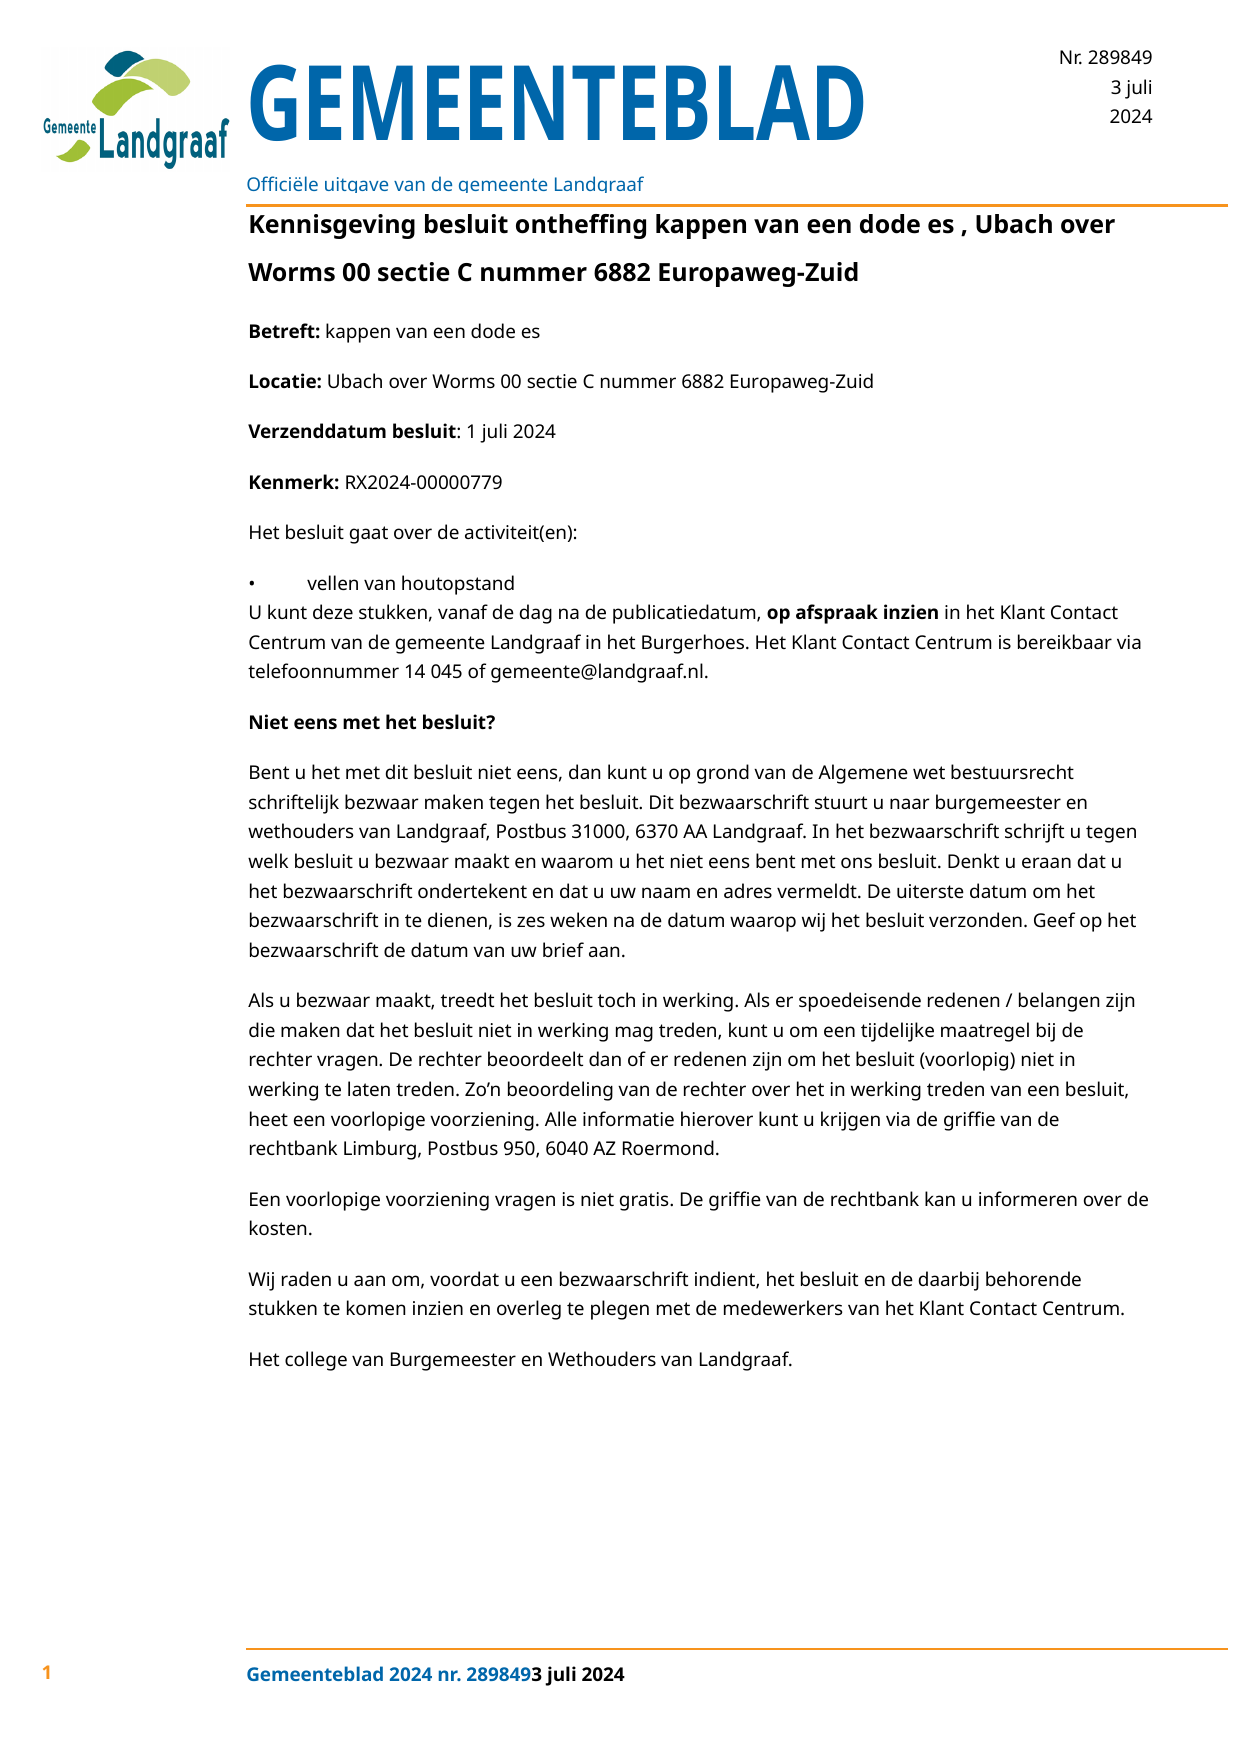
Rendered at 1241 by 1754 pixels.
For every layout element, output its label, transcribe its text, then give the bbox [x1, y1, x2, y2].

text Kenmerk: RX2024-00000779 [248, 469, 1152, 495]
list vellen van houtopstand [248, 570, 1152, 596]
text Kennisgeving besluit ontheffing kappen van een dode es , Ubach over Worms 00 sectie C nummer 6882 Europaweg-Zuid [248, 207, 1152, 288]
text Wij raden u aan om, voordat u een bezwaarschrift indient, het besluit en de daarbij behorende stukken te komen inzien en overleg te plegen met de medewerkers van het Klant Contact Centrum. [248, 1266, 1152, 1321]
text Betreft: kappen van een dode es [248, 318, 1152, 344]
text Het college van Burgemeester en Wethouders van Landgraaf. [248, 1346, 1152, 1372]
text Locatie: Ubach over Worms 00 sectie C nummer 6882 Europaweg-Zuid [248, 368, 1152, 394]
text Bent u het met dit besluit niet eens, dan kunt u op grond van de Algemene wet bestuursrecht schriftelijk bezwaar maken tegen het besluit. Dit bezwaarschrift stuurt u naar burgemeester en wethouders van Landgraaf, Postbus 31000, 6370 AA Landgraaf. In het bezwaarschrift schrijft u tegen welk besluit u bezwaar maakt en waarom u het niet eens bent met ons besluit. Denkt u eraan dat u het bezwaarschrift ondertekent en dat u uw naam en adres vermeldt. De uiterste datum om het bezwaarschrift in te dienen, is zes weken na de datum waarop wij het besluit verzonden. Geef op het bezwaarschrift de datum van uw brief aan. [248, 759, 1152, 963]
text Als u bezwaar maakt, treedt het besluit toch in werking. Als er spoedeisende redenen / belangen zijn die maken dat het besluit niet in werking mag treden, kunt u om een tijdelijke maatregel bij de rechter vragen. De rechter beoordeelt dan of er redenen zijn om het besluit (voorlopig) niet in werking te laten treden. Zo’n beoordeling van de rechter over het in werking treden van een besluit, heet een voorlopige voorziening. Alle informatie hierover kunt u krijgen via de griffie van de rechtbank Limburg, Postbus 950, 6040 AZ Roermond. [248, 987, 1152, 1161]
text Niet eens met het besluit? [248, 709, 1152, 735]
text Verzenddatum besluit: 1 juli 2024 [248, 419, 1152, 444]
text Het besluit gaat over de activiteit(en): [248, 519, 1152, 545]
text U kunt deze stukken, vanaf de dag na de publicatiedatum, op afspraak inzien in het Klant Contact Centrum van de gemeente Landgraaf in het Burgerhoes. Het Klant Contact Centrum is bereikbaar via telefoonnummer 14 045 of gemeente@landgraaf.nl. [248, 599, 1152, 684]
text Een voorlopige voorziening vragen is niet gratis. De griffie van de rechtbank kan u informeren over de kosten. [248, 1186, 1152, 1241]
picture [41, 47, 231, 172]
